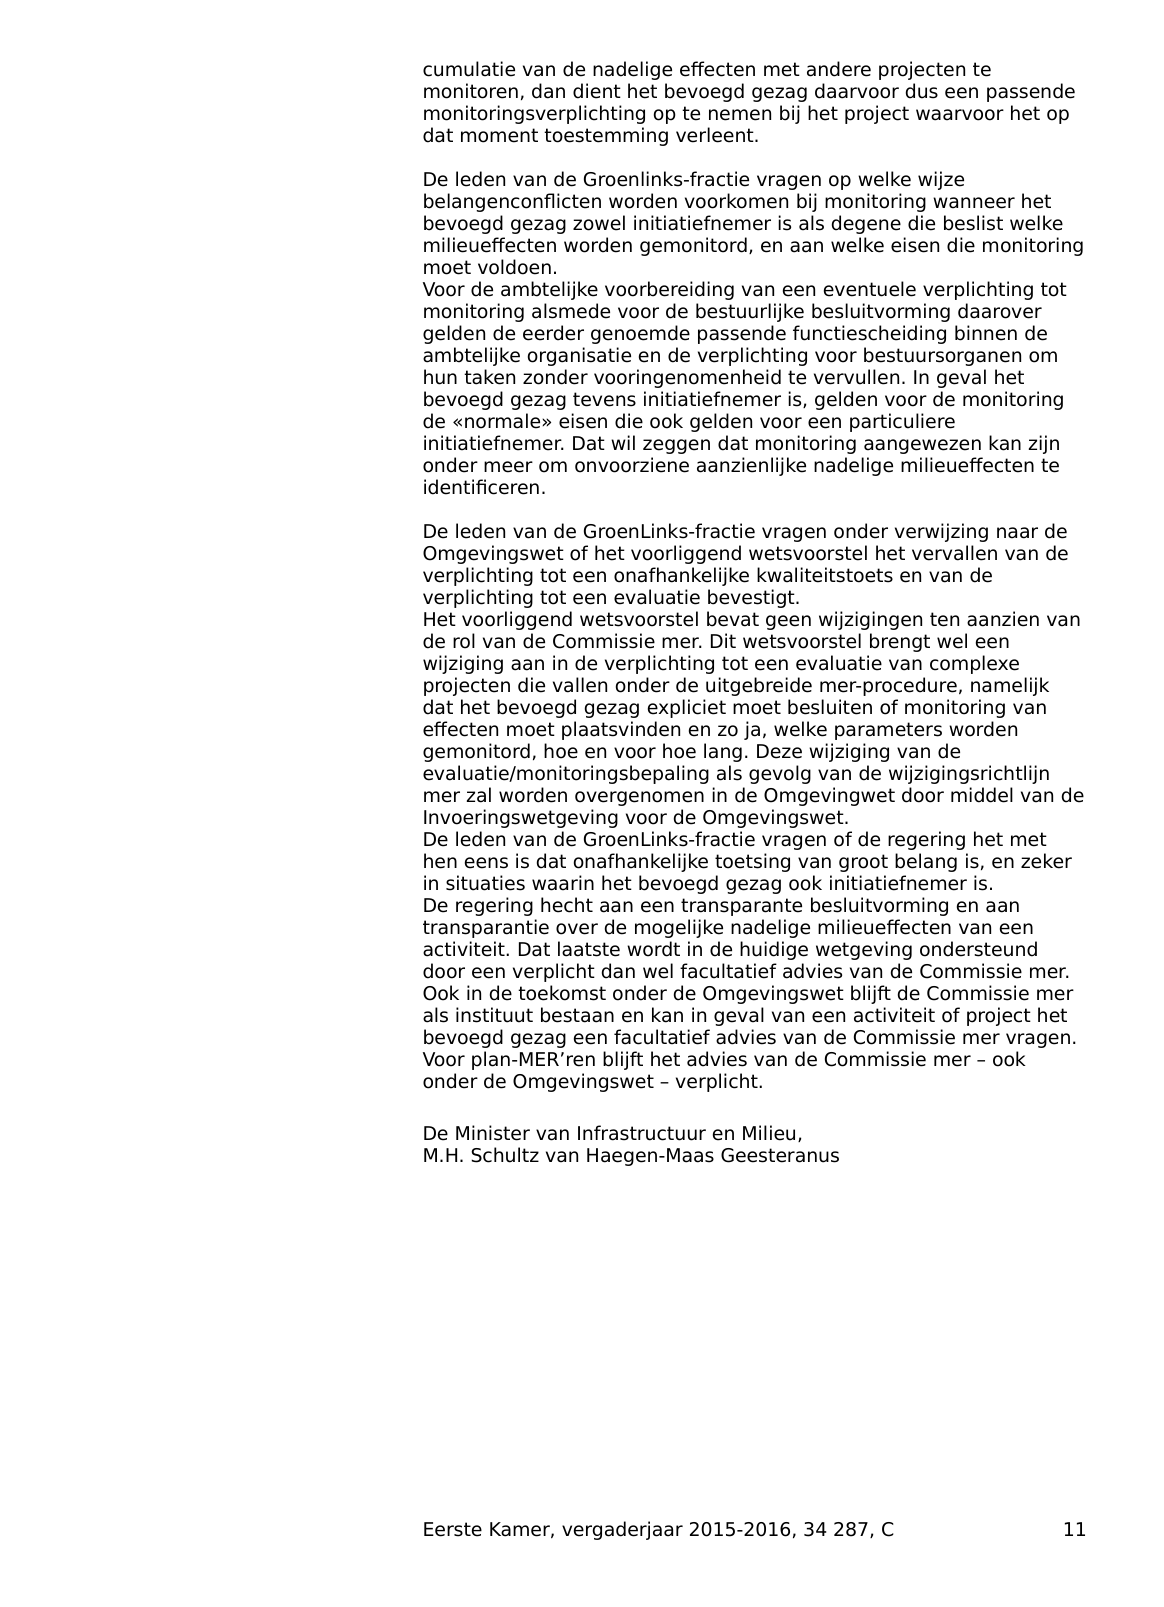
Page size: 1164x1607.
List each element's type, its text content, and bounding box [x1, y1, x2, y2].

text De leden van de GroenLinks-fractie vragen onder verwijzing naar de Omgevingswet of het voorliggend wetsvoorstel het vervallen van de verplichting tot een onafhankelijke kwaliteitstoets en van de verplichting tot een evaluatie bevestigt. [422, 521, 1087, 609]
text De leden van de GroenLinks-fractie vragen of de regering het met hen eens is dat onafhankelijke toetsing van groot belang is, en zeker in situaties waarin het bevoegd gezag ook initiatiefnemer is. [422, 829, 1087, 895]
text De leden van de Groenlinks-fractie vragen op welke wijze belangenconflicten worden voorkomen bij monitoring wanneer het bevoegd gezag zowel initiatiefnemer is als degene die beslist welke milieueffecten worden gemonitord, en aan welke eisen die monitoring moet voldoen. [422, 169, 1087, 279]
text Het voorliggend wetsvoorstel bevat geen wijzigingen ten aanzien van de rol van de Commissie mer. Dit wetsvoorstel brengt wel een wijziging aan in de verplichting tot een evaluatie van complexe projecten die vallen onder de uitgebreide mer-procedure, namelijk dat het bevoegd gezag expliciet moet besluiten of monitoring van effecten moet plaatsvinden en zo ja, welke parameters worden gemonitord, hoe en voor hoe lang. Deze wijziging van de evaluatie/monitoringsbepaling als gevolg van de wijzigingsrichtlijn mer zal worden overgenomen in de Omgevingwet door middel van de Invoeringswetgeving voor de Omgevingswet. [422, 609, 1087, 829]
text cumulatie van de nadelige effecten met andere projecten te monitoren, dan dient het bevoegd gezag daarvoor dus een passende monitoringsverplichting op te nemen bij het project waarvoor het op dat moment toestemming verleent. [422, 59, 1087, 147]
text De Minister van Infrastructuur en Milieu, M.H. Schultz van Haegen-Maas Geesteranus [422, 1122, 1087, 1166]
text Voor de ambtelijke voorbereiding van een eventuele verplichting tot monitoring alsmede voor de bestuurlijke besluitvorming daarover gelden de eerder genoemde passende functiescheiding binnen de ambtelijke organisatie en de verplichting voor bestuursorganen om hun taken zonder vooringenomenheid te vervullen. In geval het bevoegd gezag tevens initiatiefnemer is, gelden voor de monitoring de «normale» eisen die ook gelden voor een particuliere initiatiefnemer. Dat wil zeggen dat monitoring aangewezen kan zijn onder meer om onvoorziene aanzienlijke nadelige milieueffecten te identificeren. [422, 279, 1087, 499]
text De regering hecht aan een transparante besluitvorming en aan transparantie over de mogelijke nadelige milieueffecten van een activiteit. Dat laatste wordt in de huidige wetgeving ondersteund door een verplicht dan wel facultatief advies van de Commissie mer. Ook in de toekomst onder de Omgevingswet blijft de Commissie mer als instituut bestaan en kan in geval van een activiteit of project het bevoegd gezag een facultatief advies van de Commissie mer vragen. Voor plan-MER’ren blijft het advies van de Commissie mer – ook onder de Omgevingswet – verplicht. [422, 895, 1087, 1092]
